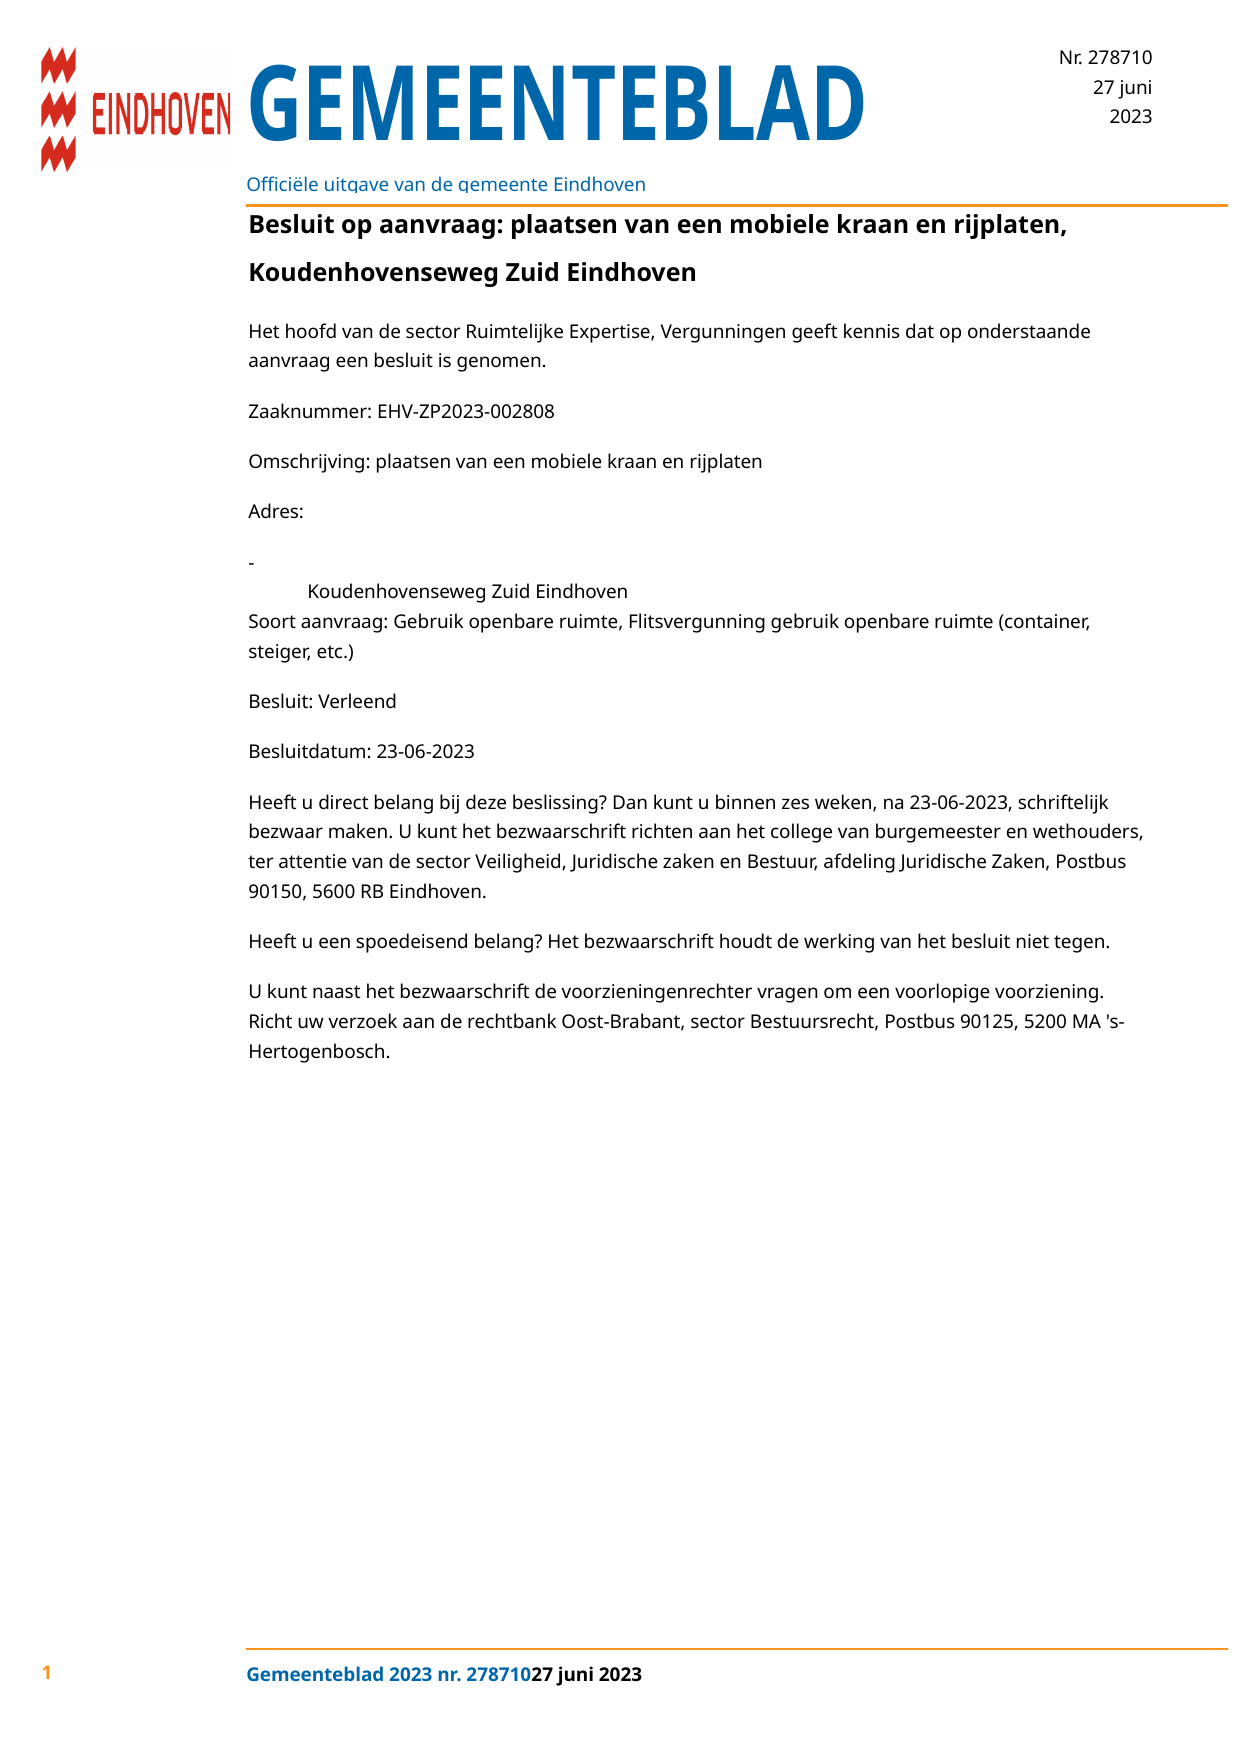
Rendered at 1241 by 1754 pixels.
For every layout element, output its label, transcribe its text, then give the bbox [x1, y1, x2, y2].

text Zaaknummer: EHV-ZP2023-002808 [248, 398, 1152, 424]
text Soort aanvraag: Gebruik openbare ruimte, Flitsvergunning gebruik openbare ruimte (container, steiger, etc.) [248, 608, 1152, 664]
picture [41, 47, 231, 172]
list Koudenhovenseweg Zuid Eindhoven [248, 579, 1152, 604]
text Besluit: Verleend [248, 688, 1152, 714]
text U kunt naast het bezwaarschrift de voorzieningenrechter vragen om een voorlopige voorziening. Richt uw verzoek aan de rechtbank Oost-Brabant, sector Bestuursrecht, Postbus 90125, 5200 MA 's-Hertogenbosch. [248, 979, 1152, 1064]
text Besluit op aanvraag: plaatsen van een mobiele kraan en rijplaten, Koudenhovenseweg Zuid Eindhoven [248, 207, 1152, 288]
text Adres: [248, 499, 1152, 524]
text Besluitdatum: 23-06-2023 [248, 739, 1152, 764]
text Heeft u een spoedeisend belang? Het bezwaarschrift houdt de werking van het besluit niet tegen. [248, 928, 1152, 954]
text Omschrijving: plaatsen van een mobiele kraan en rijplaten [248, 448, 1152, 474]
text Het hoofd van de sector Ruimtelijke Expertise, Vergunningen geeft kennis dat op onderstaande aanvraag een besluit is genomen. [248, 318, 1152, 373]
text Heeft u direct belang bij deze beslissing? Dan kunt u binnen zes weken, na 23-06-2023, schriftelijk bezwaar maken. U kunt het bezwaarschrift richten aan het college van burgemeester en wethouders, ter attentie van de sector Veiligheid, Juridische zaken en Bestuur, afdeling Juridische Zaken, Postbus 90150, 5600 RB Eindhoven. [248, 789, 1152, 904]
